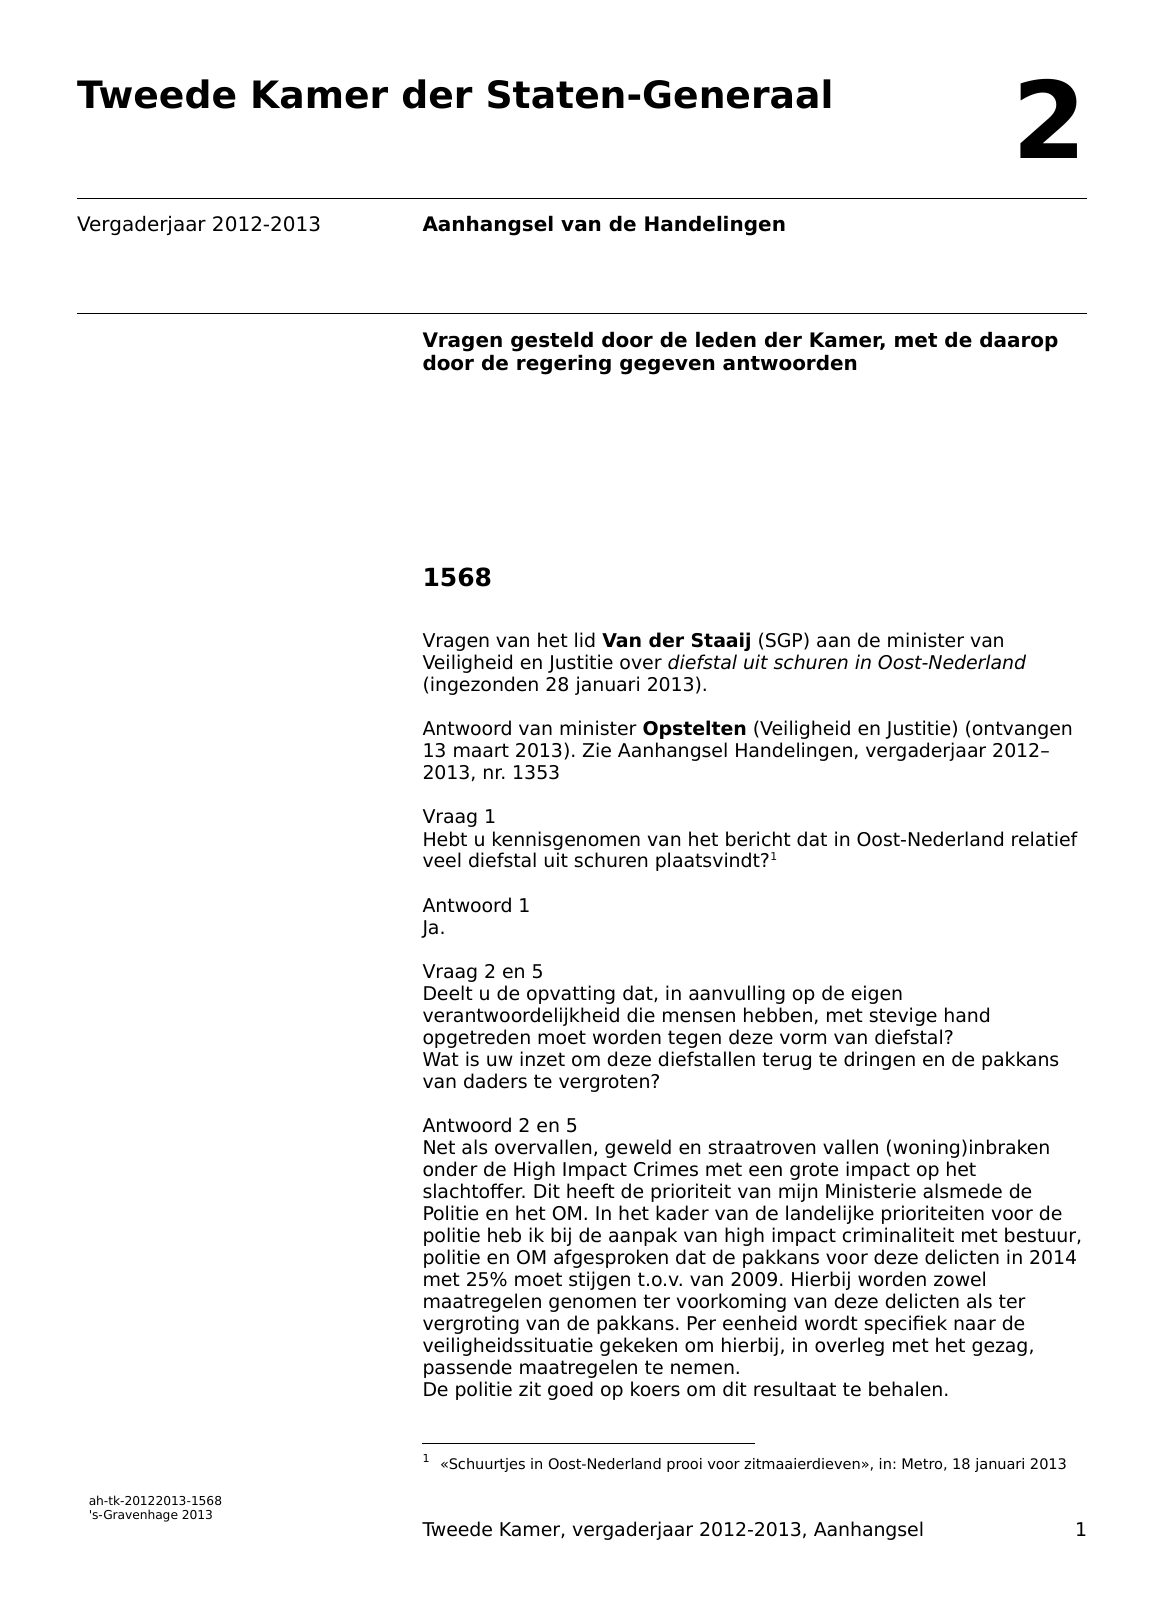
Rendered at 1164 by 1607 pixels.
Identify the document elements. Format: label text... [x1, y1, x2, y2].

table_cell [77, 314, 422, 375]
table_cell Aanhangsel van de Handelingen [422, 199, 1087, 313]
table_header Tweede Kamer der Staten-Generaal [77, 59, 886, 198]
text De politie zit goed op koers om dit resultaat te behalen. [422, 1378, 1087, 1401]
table_header 2 [886, 59, 1087, 198]
text Antwoord 1 [422, 894, 1087, 917]
text 1568 [422, 563, 1087, 592]
text Ja. [422, 917, 1087, 938]
text Wat is uw inzet om deze diefstallen terug te dringen en de pakkans van daders te vergroten? [422, 1049, 1087, 1093]
text Deelt u de opvatting dat, in aanvulling op de eigen verantwoordelijkheid die mensen hebben, met stevige hand opgetreden moet worden tegen deze vorm van diefstal? [422, 983, 1087, 1049]
text Antwoord 2 en 5 [422, 1115, 1087, 1137]
text «Schuurtjes in Oost-Nederland prooi voor zitmaaierdieven», in: Metro, 18 januari 2013 [422, 1452, 1087, 1474]
text Hebt u kennisgenomen van het bericht dat in Oost-Nederland relatief veel diefstal uit schuren plaatsvindt? [422, 828, 1087, 872]
text Vragen van het lid Van der Staaij (SGP) aan de minister van Veiligheid en Justitie over diefstal uit schuren in Oost-Nederland (ingezonden 28 januari 2013). [422, 630, 1087, 696]
text Vraag 1 [422, 806, 1087, 828]
text Net als overvallen, geweld en straatroven vallen (woning)inbraken onder de High Impact Crimes met een grote impact op het slachtoffer. Dit heeft de prioriteit van mijn Ministerie alsmede de Politie en het OM. In het kader van de landelijke prioriteiten voor de politie heb ik bij de aanpak van high impact criminaliteit met bestuur, politie en OM afgesproken dat de pakkans voor deze delicten in 2014 met 25% moet stijgen t.o.v. van 2009. Hierbij worden zowel maatregelen genomen ter voorkoming van deze delicten als ter vergroting van de pakkans. Per eenheid wordt specifiek naar de veiligheidssituatie gekeken om hierbij, in overleg met het gezag, passende maatregelen te nemen. [422, 1137, 1087, 1378]
text 's-Gravenhage 2013 [88, 1508, 323, 1522]
text Antwoord van minister Opstelten (Veiligheid en Justitie) (ontvangen 13 maart 2013). Zie Aanhangsel Handelingen, vergaderjaar 2012–2013, nr. 1353 [422, 718, 1087, 784]
table_cell Vragen gesteld door de leden der Kamer, met de daarop door de regering gegeven antwoorden [422, 314, 1087, 375]
table_cell Vergaderjaar 2012-2013 [77, 199, 422, 313]
text ah-tk-20122013-1568 [88, 1494, 323, 1508]
text Vraag 2 en 5 [422, 961, 1087, 983]
